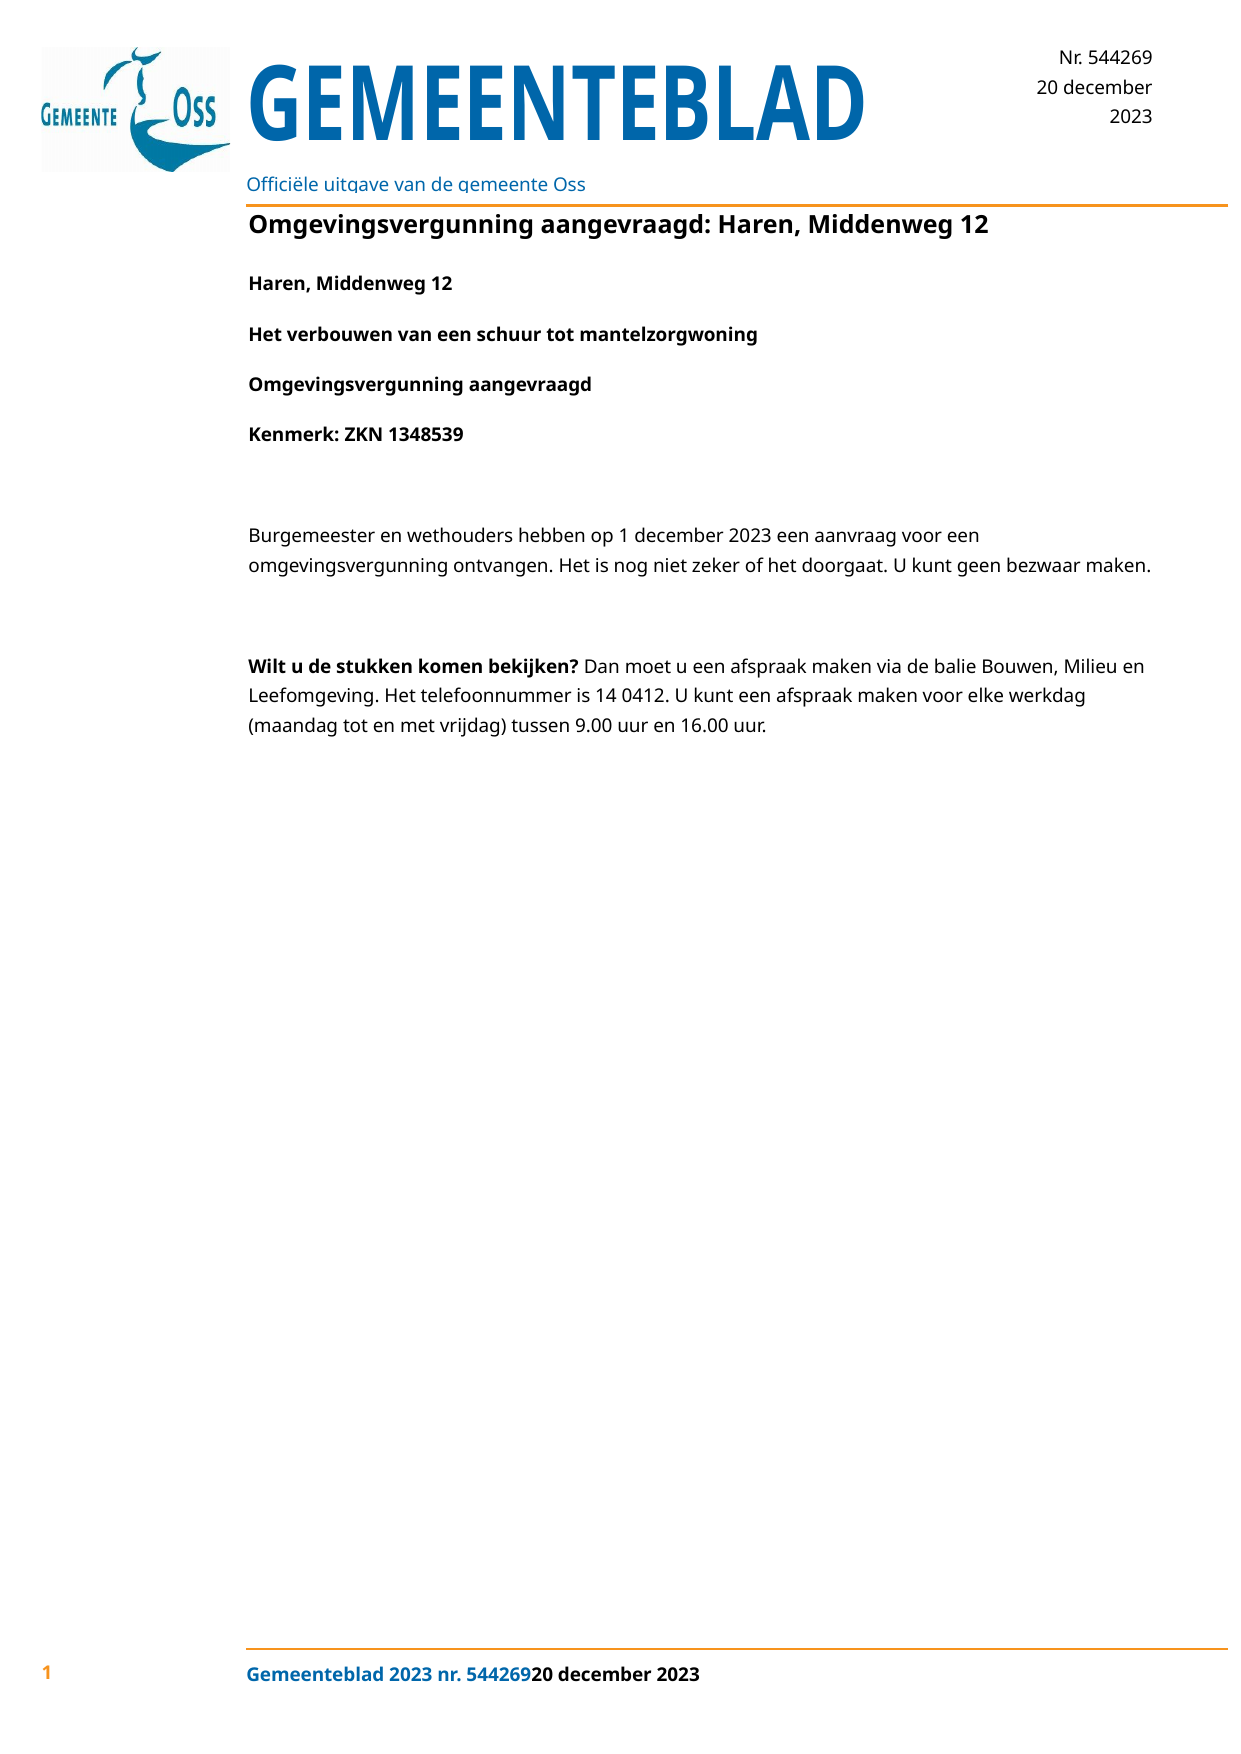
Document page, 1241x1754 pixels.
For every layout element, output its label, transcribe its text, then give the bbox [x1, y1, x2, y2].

text Kenmerk: ZKN 1348539 [248, 422, 1152, 447]
text Het verbouwen van een schuur tot mantelzorgwoning [248, 321, 1152, 346]
picture [41, 47, 231, 172]
text Omgevingsvergunning aangevraagd [248, 371, 1152, 397]
text Haren, Middenweg 12 [248, 270, 1152, 296]
text Wilt u de stukken komen bekijken? Dan moet u een afspraak maken via de balie Bouwen, Milieu en Leefomgeving. Het telefoonnummer is 14 0412. U kunt een afspraak maken voor elke werkdag (maandag tot en met vrijdag) tussen 9.00 uur en 16.00 uur. [248, 653, 1152, 738]
text Omgevingsvergunning aangevraagd: Haren, Middenweg 12 [248, 207, 1152, 241]
text Burgemeester en wethouders hebben op 1 december 2023 een aanvraag voor een omgevingsvergunning ontvangen. Het is nog niet zeker of het doorgaat. U kunt geen bezwaar maken. [248, 522, 1152, 578]
